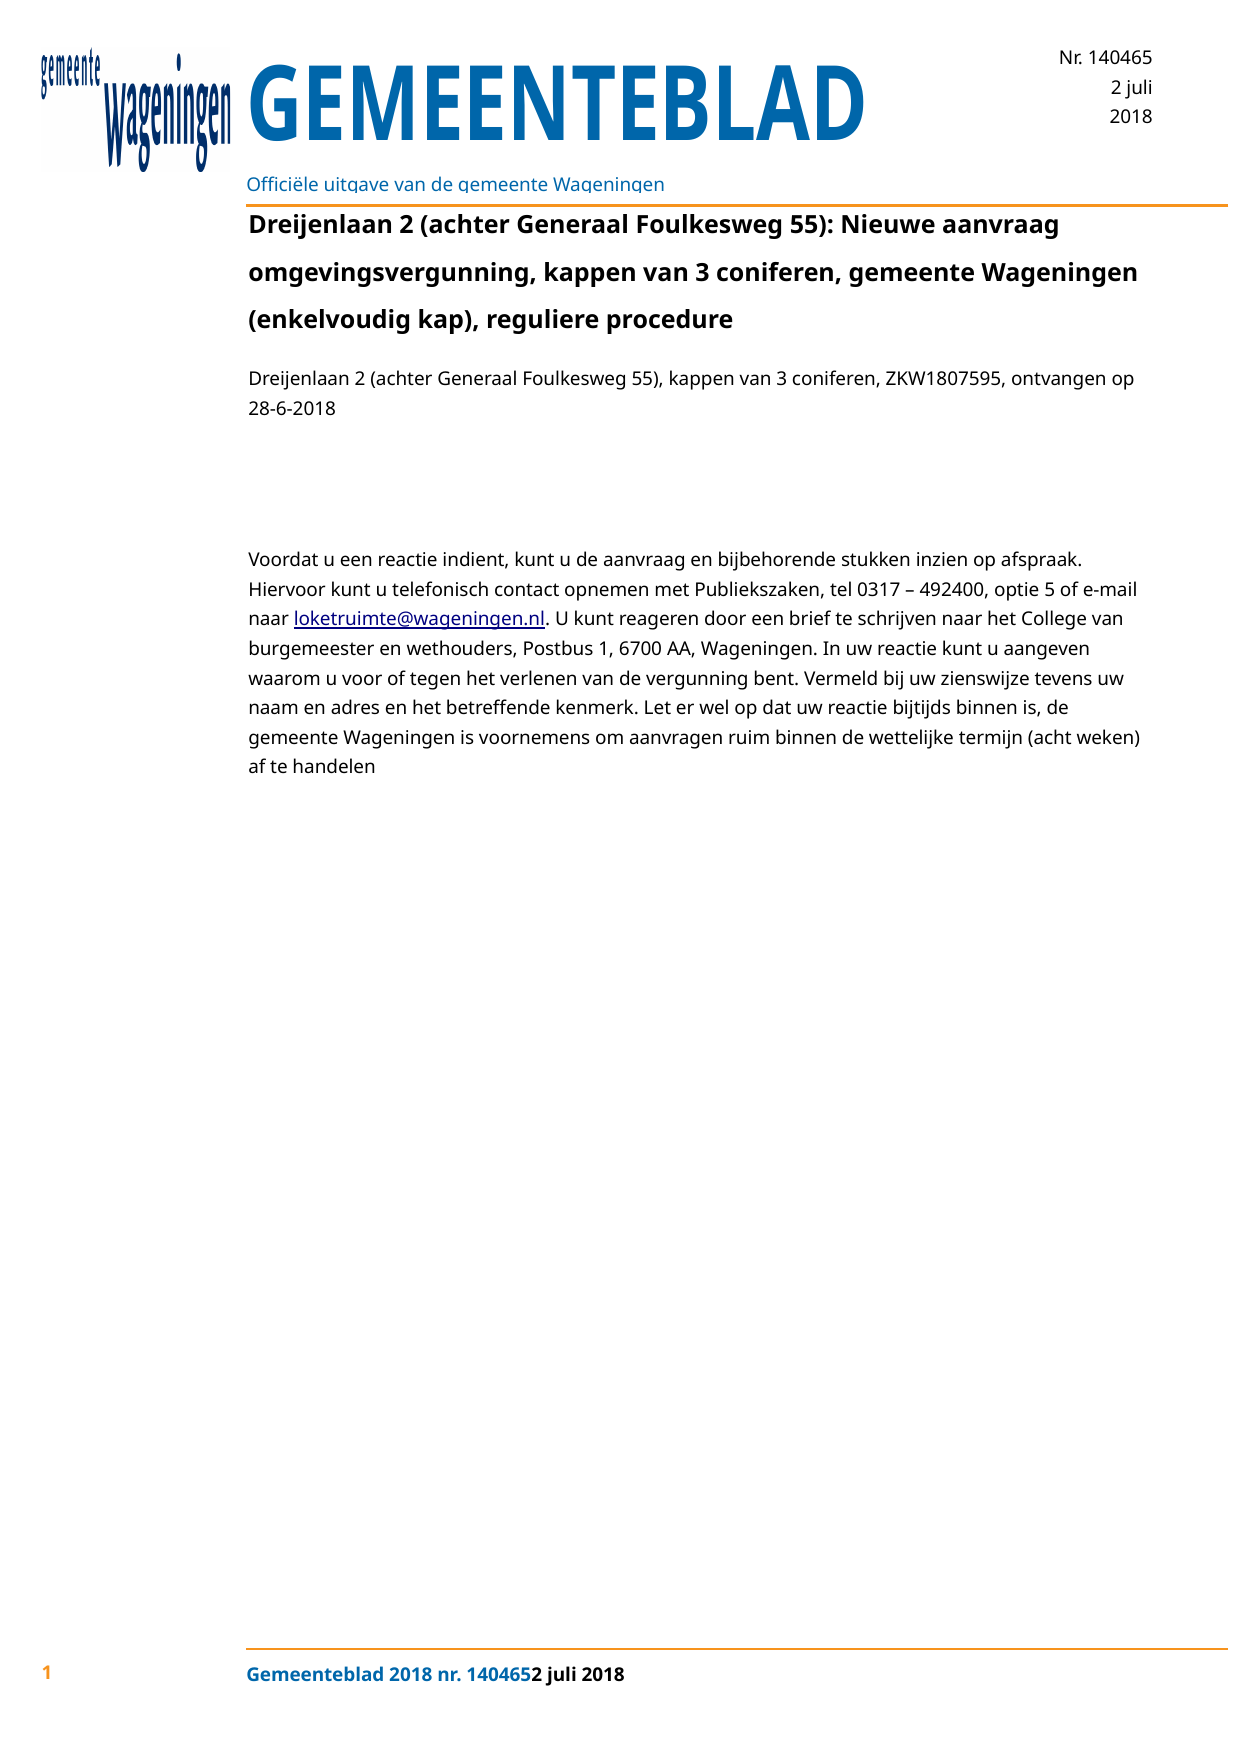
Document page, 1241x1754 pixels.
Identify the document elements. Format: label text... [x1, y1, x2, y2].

picture [41, 47, 231, 172]
text Dreijenlaan 2 (achter Generaal Foulkesweg 55): Nieuwe aanvraag omgevingsvergunning, kappen van 3 coniferen, gemeente Wageningen (enkelvoudig kap), reguliere procedure [248, 207, 1152, 336]
text Dreijenlaan 2 (achter Generaal Foulkesweg 55), kappen van 3 coniferen, ZKW1807595, ontvangen op 28-6-2018 [248, 366, 1152, 421]
text Voordat u een reactie indient, kunt u de aanvraag en bijbehorende stukken inzien op afspraak. Hiervoor kunt u telefonisch contact opnemen met Publiekszaken, tel 0317 – 492400, optie 5 of e-mail naar loketruimte@wageningen.nl. U kunt reageren door een brief te schrijven naar het College van burgemeester en wethouders, Postbus 1, 6700 AA, Wageningen. In uw reactie kunt u aangeven waarom u voor of tegen het verlenen van de vergunning bent. Vermeld bij uw zienswijze tevens uw naam en adres en het betreffende kenmerk. Let er wel op dat uw reactie bijtijds binnen is, de gemeente Wageningen is voornemens om aanvragen ruim binnen de wettelijke termijn (acht weken) af te handelen [248, 546, 1152, 779]
